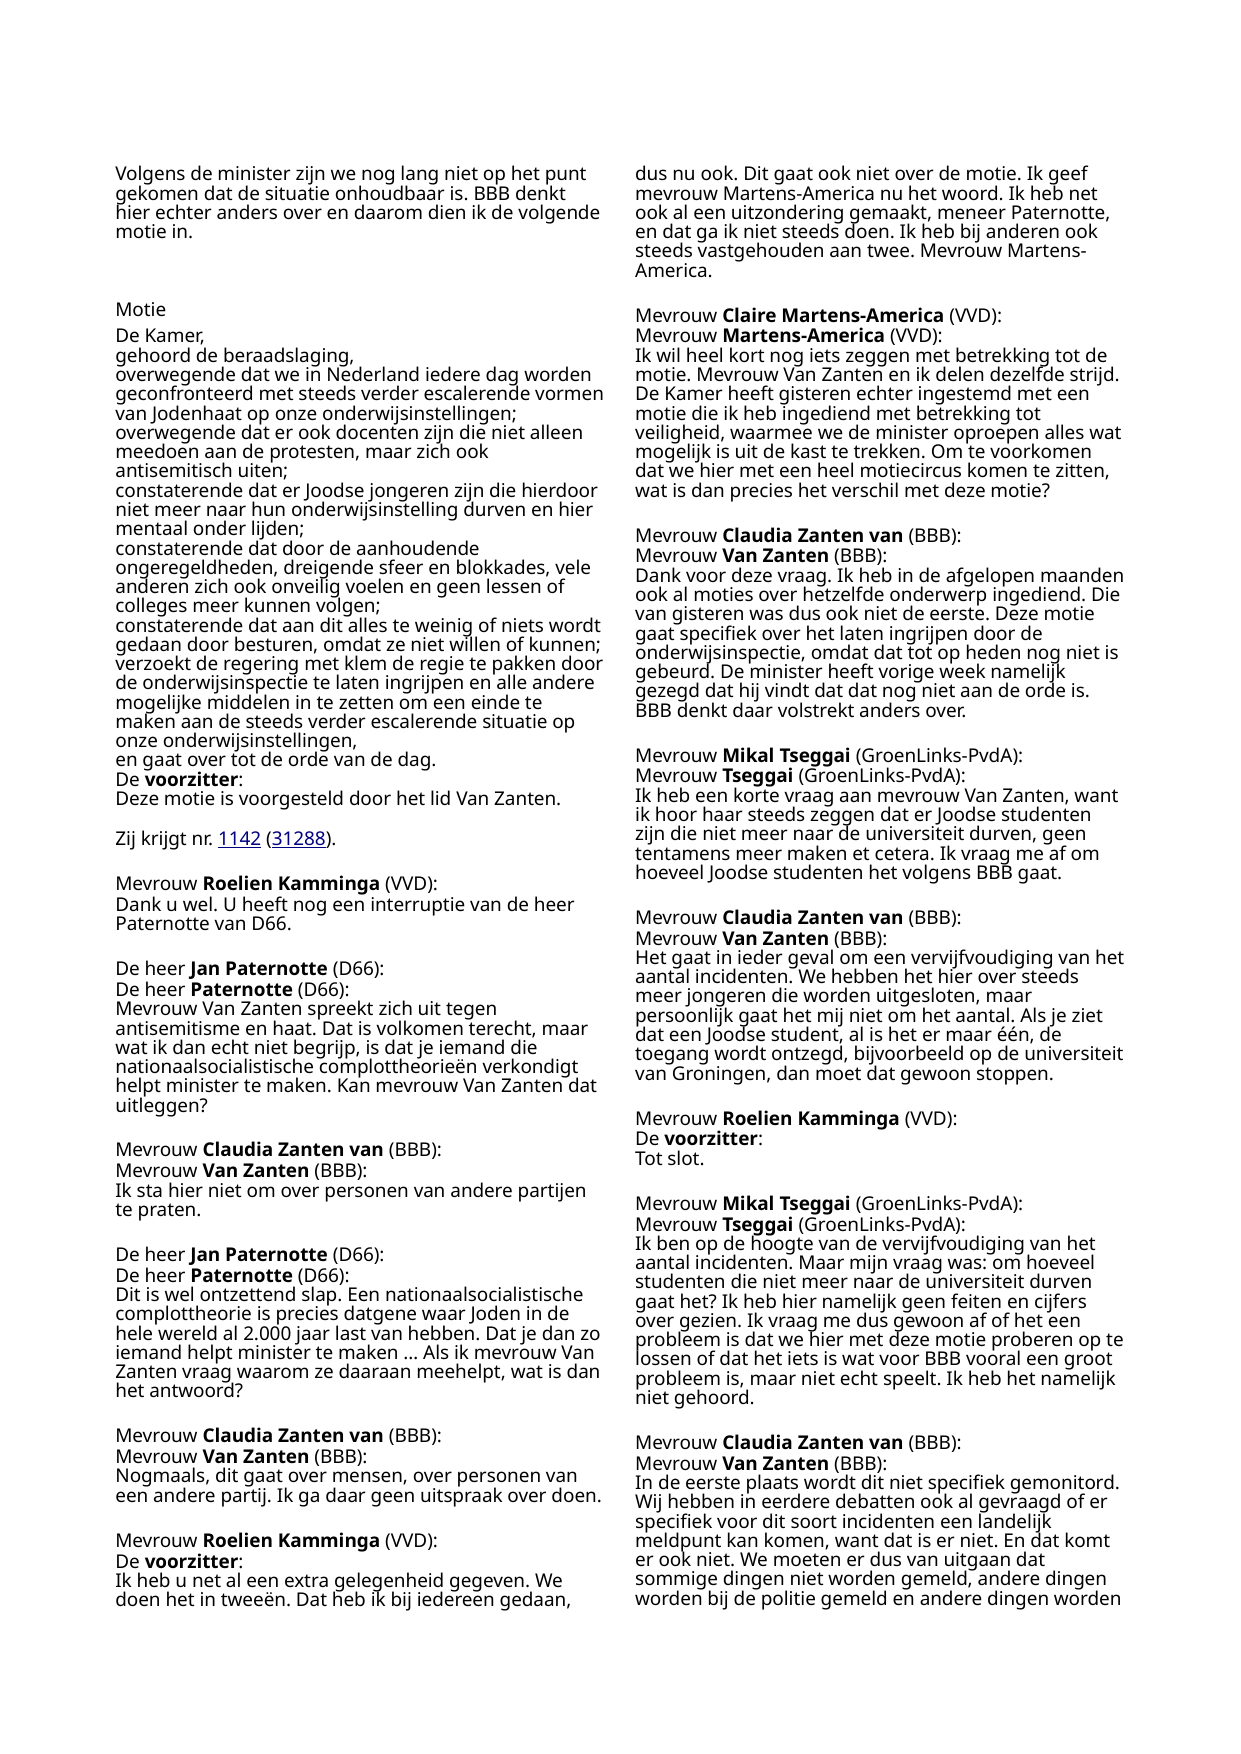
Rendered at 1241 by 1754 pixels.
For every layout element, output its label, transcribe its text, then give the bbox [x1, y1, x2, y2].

text Mevrouw Claire Martens-America (VVD): [635, 302, 1125, 327]
text Mevrouw Van Zanten (BBB): [115, 1162, 605, 1182]
text Ik heb een korte vraag aan mevrouw Van Zanten, want ik hoor haar steeds zeggen dat er Joodse studenten zijn die niet meer naar de universiteit durven, geen tentamens meer maken et cetera. Ik vraag me af om hoeveel Joodse studenten het volgens BBB gaat. [635, 787, 1125, 883]
text Mevrouw Roelien Kamminga (VVD): [115, 870, 605, 896]
text De voorzitter: [635, 1130, 1125, 1150]
text Ik ben op de hoogte van de vervijfvoudiging van het aantal incidenten. Maar mijn vraag was: om hoeveel studenten die niet meer naar de universiteit durven gaat het? Ik heb hier namelijk geen feiten en cijfers over gezien. Ik vraag me dus gewoon af of het een probleem is dat we hier met deze motie proberen op te lossen of dat het iets is wat voor BBB vooral een groot probleem is, maar niet echt speelt. Ik heb het namelijk niet gehoord. [635, 1235, 1125, 1408]
text Mevrouw Claudia Zanten van (BBB): [635, 1429, 1125, 1455]
text overwegende dat er ook docenten zijn die niet alleen meedoen aan de protesten, maar zich ook antisemitisch uiten; [115, 424, 605, 482]
text Tot slot. [635, 1150, 1125, 1169]
text De Kamer, [115, 327, 605, 347]
text constaterende dat door de aanhoudende ongeregeldheden, dreigende sfeer en blokkades, vele anderen zich ook onveilig voelen en geen lessen of colleges meer kunnen volgen; [115, 539, 605, 617]
text Mevrouw Van Zanten (BBB): [635, 930, 1125, 949]
text De voorzitter: [115, 771, 605, 790]
text Mevrouw Claudia Zanten van (BBB): [115, 1422, 605, 1448]
text Mevrouw Tseggai (GroenLinks-PvdA): [635, 1216, 1125, 1235]
text Mevrouw Roelien Kamminga (VVD): [635, 1105, 1125, 1130]
text Dank u wel. U heeft nog een interruptie van de heer Paternotte van D66. [115, 896, 605, 934]
text Ik wil heel kort nog iets zeggen met betrekking tot de motie. Mevrouw Van Zanten en ik delen dezelfde strijd. De Kamer heeft gisteren echter ingestemd met een motie die ik heb ingediend met betrekking tot veiligheid, waarmee we de minister oproepen alles wat mogelijk is uit de kast te trekken. Om te voorkomen dat we hier met een heel motiecircus komen te zitten, wat is dan precies het verschil met deze motie? [635, 347, 1125, 501]
text Mevrouw Van Zanten (BBB): [635, 547, 1125, 567]
text Dank voor deze vraag. Ik heb in de afgelopen maanden ook al moties over hetzelfde onderwerp ingediend. Die van gisteren was dus ook niet de eerste. Deze motie gaat specifiek over het laten ingrijpen door de onderwijsinspectie, omdat dat tot op heden nog niet is gebeurd. De minister heeft vorige week namelijk gezegd dat hij vindt dat dat nog niet aan de orde is. BBB denkt daar volstrekt anders over. [635, 567, 1125, 721]
text Motie [115, 296, 605, 322]
text constaterende dat aan dit alles te weinig of niets wordt gedaan door besturen, omdat ze niet willen of kunnen; [115, 617, 605, 655]
text Deze motie is voorgesteld door het lid Van Zanten. [115, 790, 605, 809]
text overwegende dat we in Nederland iedere dag worden geconfronteerd met steeds verder escalerende vormen van Jodenhaat op onze onderwijsinstellingen; [115, 366, 605, 424]
text Mevrouw Claudia Zanten van (BBB): [635, 904, 1125, 930]
text Mevrouw Tseggai (GroenLinks-PvdA): [635, 767, 1125, 787]
text dus nu ook. Dit gaat ook niet over de motie. Ik geef mevrouw Martens-America nu het woord. Ik heb net ook al een uitzondering gemaakt, meneer Paternotte, en dat ga ik niet steeds doen. Ik heb bij anderen ook steeds vastgehouden aan twee. Mevrouw Martens-America. [635, 165, 1125, 281]
text In de eerste plaats wordt dit niet specifiek gemonitord. Wij hebben in eerdere debatten ook al gevraagd of er specifiek voor dit soort incidenten een landelijk meldpunt kan komen, want dat is er niet. En dat komt er ook niet. We moeten er dus van uitgaan dat sommige dingen niet worden gemeld, andere dingen worden bij de politie gemeld en andere dingen worden [635, 1474, 1125, 1609]
text Ik heb u net al een extra gelegenheid gegeven. We doen het in tweeën. Dat heb ik bij iedereen gedaan, [115, 1572, 605, 1610]
text Mevrouw Roelien Kamminga (VVD): [115, 1527, 605, 1553]
text Mevrouw Mikal Tseggai (GroenLinks-PvdA): [635, 742, 1125, 767]
text Mevrouw Claudia Zanten van (BBB): [115, 1137, 605, 1162]
text Het gaat in ieder geval om een vervijfvoudiging van het aantal incidenten. We hebben het hier over steeds meer jongeren die worden uitgesloten, maar persoonlijk gaat het mij niet om het aantal. Als je ziet dat een Joodse student, al is het er maar één, de toegang wordt ontzegd, bijvoorbeeld op de universiteit van Groningen, dan moet dat gewoon stoppen. [635, 949, 1125, 1084]
text Ik sta hier niet om over personen van andere partijen te praten. [115, 1182, 605, 1220]
text Mevrouw Claudia Zanten van (BBB): [635, 522, 1125, 547]
text Mevrouw Van Zanten spreekt zich uit tegen antisemitisme en haat. Dat is volkomen terecht, maar wat ik dan echt niet begrijp, is dat je iemand die nationaalsocialistische complottheorieën verkondigt helpt minister te maken. Kan mevrouw Van Zanten dat uitleggen? [115, 1000, 605, 1116]
text De heer Paternotte (D66): [115, 981, 605, 1000]
text Mevrouw Martens-America (VVD): [635, 327, 1125, 347]
text constaterende dat er Joodse jongeren zijn die hierdoor niet meer naar hun onderwijsinstelling durven en hier mentaal onder lijden; [115, 482, 605, 539]
text De heer Jan Paternotte (D66): [115, 1241, 605, 1267]
text Dit is wel ontzettend slap. Een nationaalsocialistische complottheorie is precies datgene waar Joden in de hele wereld al 2.000 jaar last van hebben. Dat je dan zo iemand helpt minister te maken … Als ik mevrouw Van Zanten vraag waarom ze daaraan meehelpt, wat is dan het antwoord? [115, 1286, 605, 1402]
text De heer Paternotte (D66): [115, 1267, 605, 1286]
text en gaat over tot de orde van de dag. [115, 751, 605, 771]
text Volgens de minister zijn we nog lang niet op het punt gekomen dat de situatie onhoudbaar is. BBB denkt hier echter anders over en daarom dien ik de volgende motie in. [115, 165, 605, 242]
text gehoord de beraadslaging, [115, 347, 605, 366]
text Mevrouw Mikal Tseggai (GroenLinks-PvdA): [635, 1190, 1125, 1216]
text Nogmaals, dit gaat over mensen, over personen van een andere partij. Ik ga daar geen uitspraak over doen. [115, 1467, 605, 1506]
text Mevrouw Van Zanten (BBB): [115, 1448, 605, 1467]
text verzoekt de regering met klem de regie te pakken door de onderwijsinspectie te laten ingrijpen en alle andere mogelijke middelen in te zetten om een einde te maken aan de steeds verder escalerende situatie op onze onderwijsinstellingen, [115, 655, 605, 751]
text Mevrouw Van Zanten (BBB): [635, 1455, 1125, 1474]
text Zij krijgt nr. 1142 (31288). [115, 830, 605, 849]
text De heer Jan Paternotte (D66): [115, 955, 605, 981]
text De voorzitter: [115, 1553, 605, 1572]
